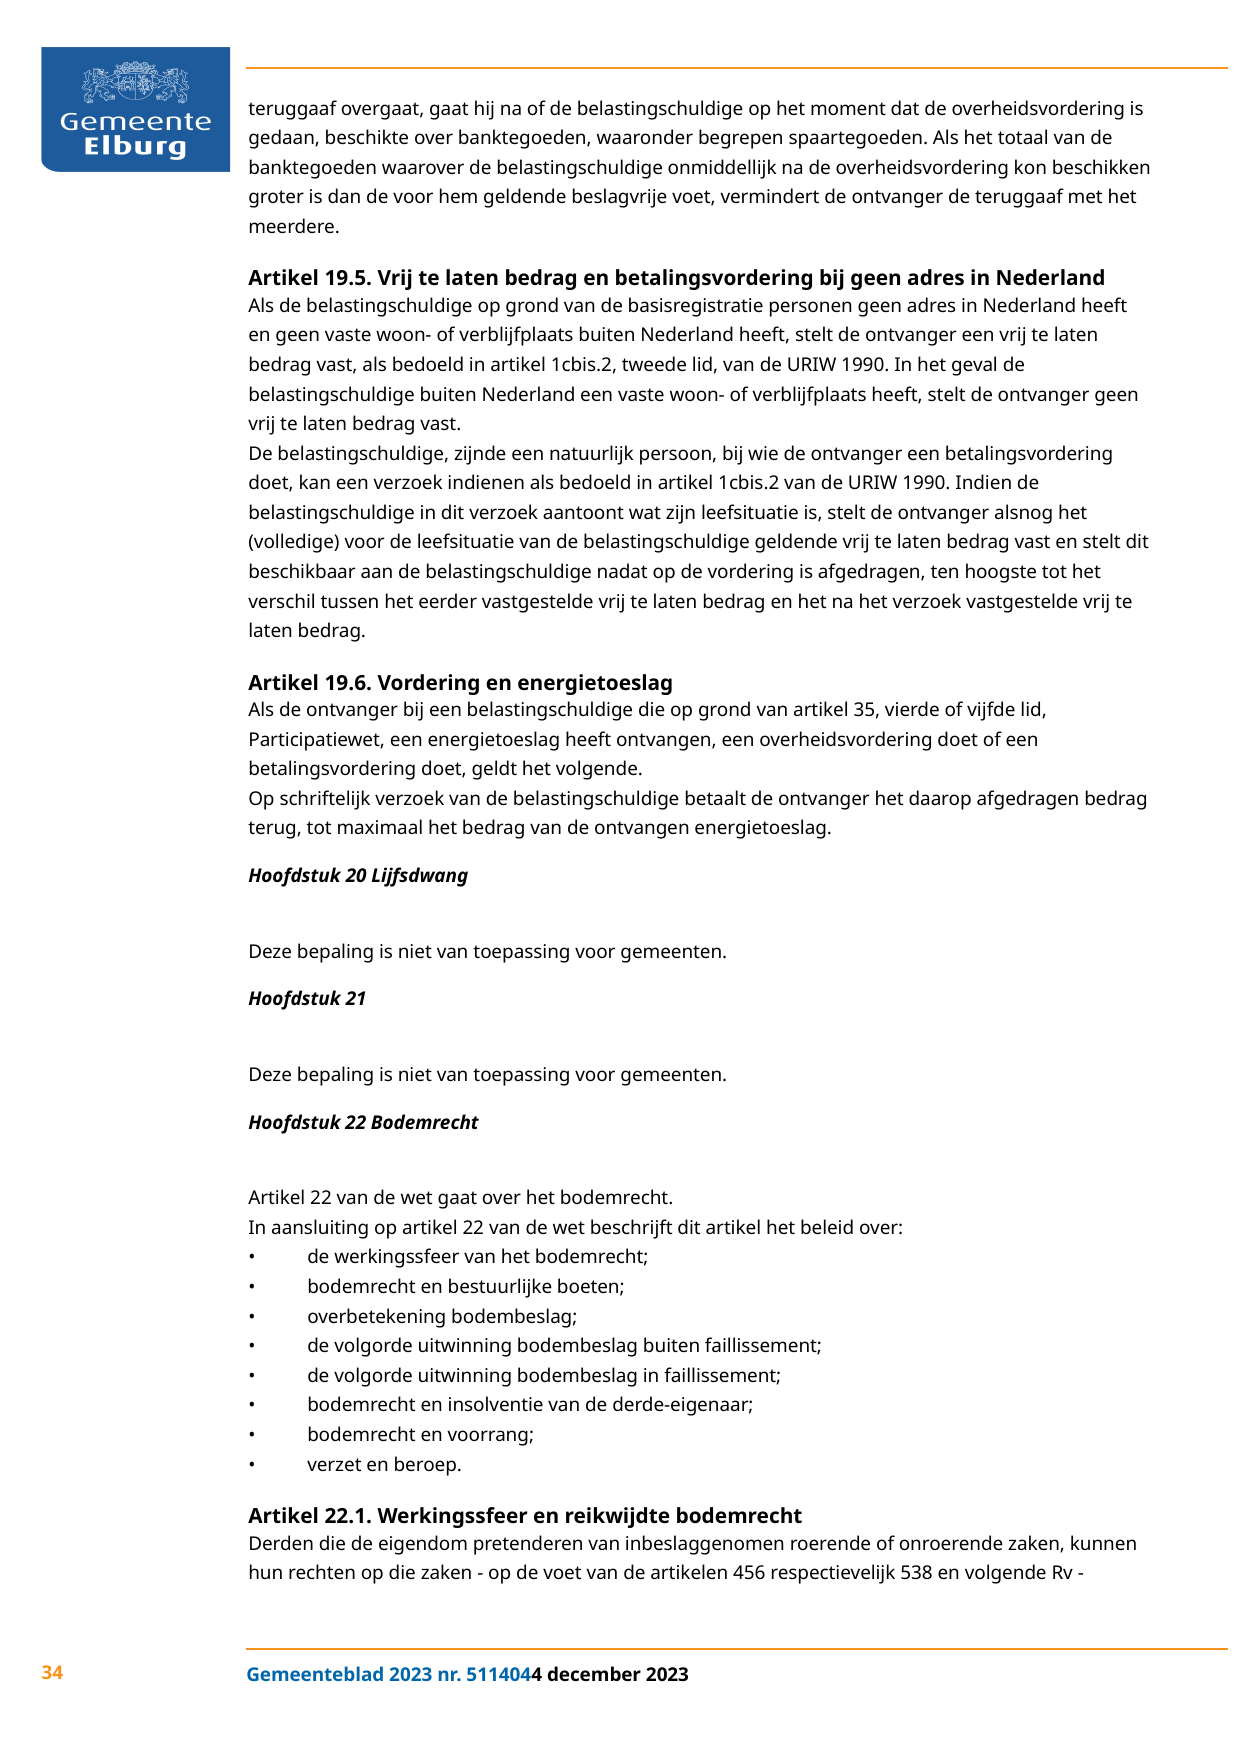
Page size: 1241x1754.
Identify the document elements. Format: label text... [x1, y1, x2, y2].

text Artikel 22.1. Werkingssfeer en reikwijdte bodemrecht [248, 1501, 1152, 1530]
text In aansluiting op artikel 22 van de wet beschrijft dit artikel het beleid over: [248, 1214, 1152, 1240]
list bodemrecht en insolventie van de derde-eigenaar; [248, 1392, 1152, 1417]
list verzet en beroep. [248, 1451, 1152, 1477]
text Derden die de eigendom pretenderen van inbeslaggenomen roerende of onroerende zaken, kunnen hun rechten op die zaken - op de voet van de artikelen 456 respectievelijk 538 en volgende Rv [248, 1530, 1152, 1585]
text De belastingschuldige, zijnde een natuurlijk persoon, bij wie de ontvanger een betalingsvordering doet, kan een verzoek indienen als bedoeld in artikel 1cbis.2 van de URIW 1990. Indien de belastingschuldige in dit verzoek aantoont wat zijn leefsituatie is, stelt de ontvanger alsnog het (volledige) voor de leefsituatie van de belastingschuldige geldende vrij te laten bedrag vast en stelt dit beschikbaar aan de belastingschuldige nadat op de vordering is afgedragen, ten hoogste tot het verschil tussen het eerder vastgestelde vrij te laten bedrag en het na het verzoek vastgestelde vrij te laten bedrag. [248, 440, 1152, 643]
text Artikel 19.6. Vordering en energietoeslag [248, 668, 1152, 696]
text Als de ontvanger bij een belastingschuldige die op grond van artikel 35, vierde of vijfde lid, Participatiewet, een energietoeslag heeft ontvangen, een overheidsvordering doet of een betalingsvordering doet, geldt het volgende. [248, 696, 1152, 781]
list de volgorde uitwinning bodembeslag buiten faillissement; [248, 1332, 1152, 1358]
list de werkingssfeer van het bodemrecht; [248, 1244, 1152, 1269]
text Deze bepaling is niet van toepassing voor gemeenten. [248, 938, 1152, 964]
text Op schriftelijk verzoek van de belastingschuldige betaalt de ontvanger het daarop afgedragen bedrag terug, tot maximaal het bedrag van de ontvangen energietoeslag. [248, 785, 1152, 840]
text Hoofdstuk 20 Lijfsdwang [248, 860, 1152, 889]
text teruggaaf overgaat, gaat hij na of de belastingschuldige op het moment dat de overheidsvordering is gedaan, beschikte over banktegoeden, waaronder begrepen spaartegoeden. Als het totaal van de banktegoeden waarover de belastingschuldige onmiddellijk na de overheidsvordering kon beschikken groter is dan de voor hem geldende beslagvrije voet, vermindert de ontvanger de teruggaaf met het meerdere. [248, 95, 1152, 239]
list de volgorde uitwinning bodembeslag in faillissement; [248, 1362, 1152, 1388]
list overbetekening bodembeslag; [248, 1303, 1152, 1329]
text Hoofdstuk 22 Bodemrecht [248, 1107, 1152, 1135]
text Deze bepaling is niet van toepassing voor gemeenten. [248, 1061, 1152, 1087]
list bodemrecht en bestuurlijke boeten; [248, 1273, 1152, 1299]
list bodemrecht en voorrang; [248, 1421, 1152, 1447]
text Artikel 22 van de wet gaat over het bodemrecht. [248, 1184, 1152, 1210]
text Artikel 19.5. Vrij te laten bedrag en betalingsvordering bij geen adres in Nederland [248, 263, 1152, 292]
text Als de belastingschuldige op grond van de basisregistratie personen geen adres in Nederland heeft en geen vaste woon- of verblijfplaats buiten Nederland heeft, stelt de ontvanger een vrij te laten bedrag vast, als bedoeld in artikel 1cbis.2, tweede lid, van de URIW 1990. In het geval de belastingschuldige buiten Nederland een vaste woon- of verblijfplaats heeft, stelt de ontvanger geen vrij te laten bedrag vast. [248, 292, 1152, 436]
picture [41, 47, 231, 172]
text Hoofdstuk 21 [248, 983, 1152, 1012]
